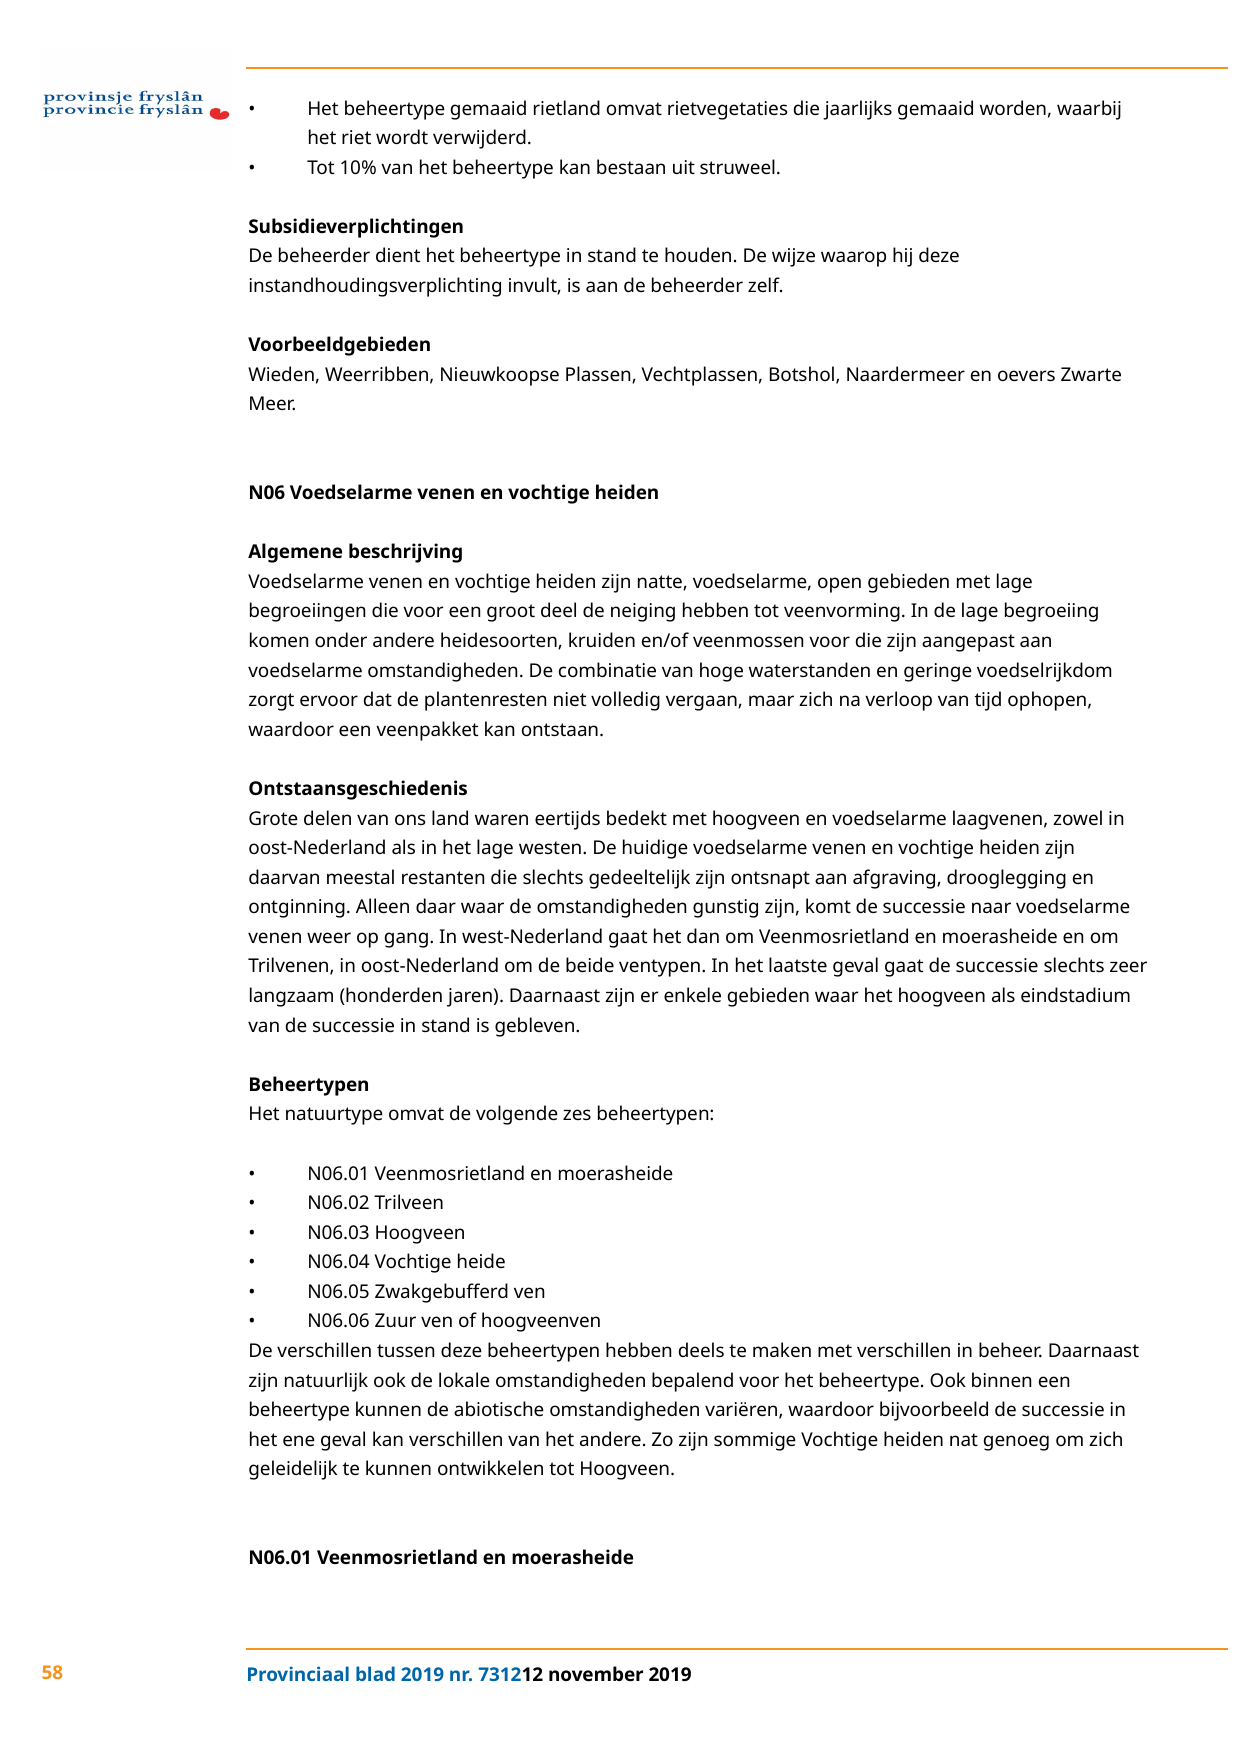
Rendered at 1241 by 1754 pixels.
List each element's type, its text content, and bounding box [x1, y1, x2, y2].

list N06.02 Trilveen [248, 1189, 1152, 1215]
list Tot 10% van het beheertype kan bestaan uit struweel. [248, 154, 1152, 180]
text Voedselarme venen en vochtige heiden zijn natte, voedselarme, open gebieden met lage begroeiingen die voor een groot deel de neiging hebben tot veenvorming. In de lage begroeiing komen onder andere heidesoorten, kruiden en/of veenmossen voor die zijn aangepast aan voedselarme omstandigheden. De combinatie van hoge waterstanden en geringe voedselrijkdom zorgt ervoor dat de plantenresten niet volledig vergaan, maar zich na verloop van tijd ophopen, waardoor een veenpakket kan ontstaan. [248, 568, 1152, 742]
list N06.05 Zwakgebufferd ven [248, 1278, 1152, 1304]
list N06.06 Zuur ven of hoogveenven [248, 1308, 1152, 1333]
text De beheerder dient het beheertype in stand te houden. De wijze waarop hij deze instandhoudingsverplichting invult, is aan de beheerder zelf. [248, 243, 1152, 298]
list N06.04 Vochtige heide [248, 1248, 1152, 1274]
text N06 Voedselarme venen en vochtige heiden [248, 479, 1152, 505]
text Voorbeeldgebieden [248, 331, 1152, 357]
text De verschillen tussen deze beheertypen hebben deels te maken met verschillen in beheer. Daarnaast zijn natuurlijk ook de lokale omstandigheden bepalend voor het beheertype. Ook binnen een beheertype kunnen de abiotische omstandigheden variëren, waardoor bijvoorbeeld de successie in het ene geval kan verschillen van het andere. Zo zijn sommige Vochtige heiden nat genoeg om zich geleidelijk te kunnen ontwikkelen tot Hoogveen. [248, 1337, 1152, 1481]
list N06.03 Hoogveen [248, 1219, 1152, 1245]
picture [41, 47, 231, 172]
text Grote delen van ons land waren eertijds bedekt met hoogveen en voedselarme laagvenen, zowel in oost-Nederland als in het lage westen. De huidige voedselarme venen en vochtige heiden zijn daarvan meestal restanten die slechts gedeeltelijk zijn ontsnapt aan afgraving, drooglegging en ontginning. Alleen daar waar de omstandigheden gunstig zijn, komt de successie naar voedselarme venen weer op gang. In west-Nederland gaat het dan om Veenmosrietland en moerasheide en om Trilvenen, in oost-Nederland om de beide ventypen. In het laatste geval gaat de successie slechts zeer langzaam (honderden jaren). Daarnaast zijn er enkele gebieden waar het hoogveen als eindstadium van de successie in stand is gebleven. [248, 805, 1152, 1038]
text Beheertypen [248, 1071, 1152, 1097]
text Subsidieverplichtingen [248, 213, 1152, 239]
text Ontstaansgeschiedenis [248, 775, 1152, 801]
list N06.01 Veenmosrietland en moerasheide [248, 1160, 1152, 1186]
text N06.01 Veenmosrietland en moerasheide [248, 1544, 1152, 1570]
text Het natuurtype omvat de volgende zes beheertypen: [248, 1101, 1152, 1126]
text Wieden, Weerribben, Nieuwkoopse Plassen, Vechtplassen, Botshol, Naardermeer en oevers Zwarte Meer. [248, 361, 1152, 416]
text Algemene beschrijving [248, 538, 1152, 564]
list Het beheertype gemaaid rietland omvat rietvegetaties die jaarlijks gemaaid worden, waarbij het riet wordt verwijderd. [248, 95, 1152, 150]
